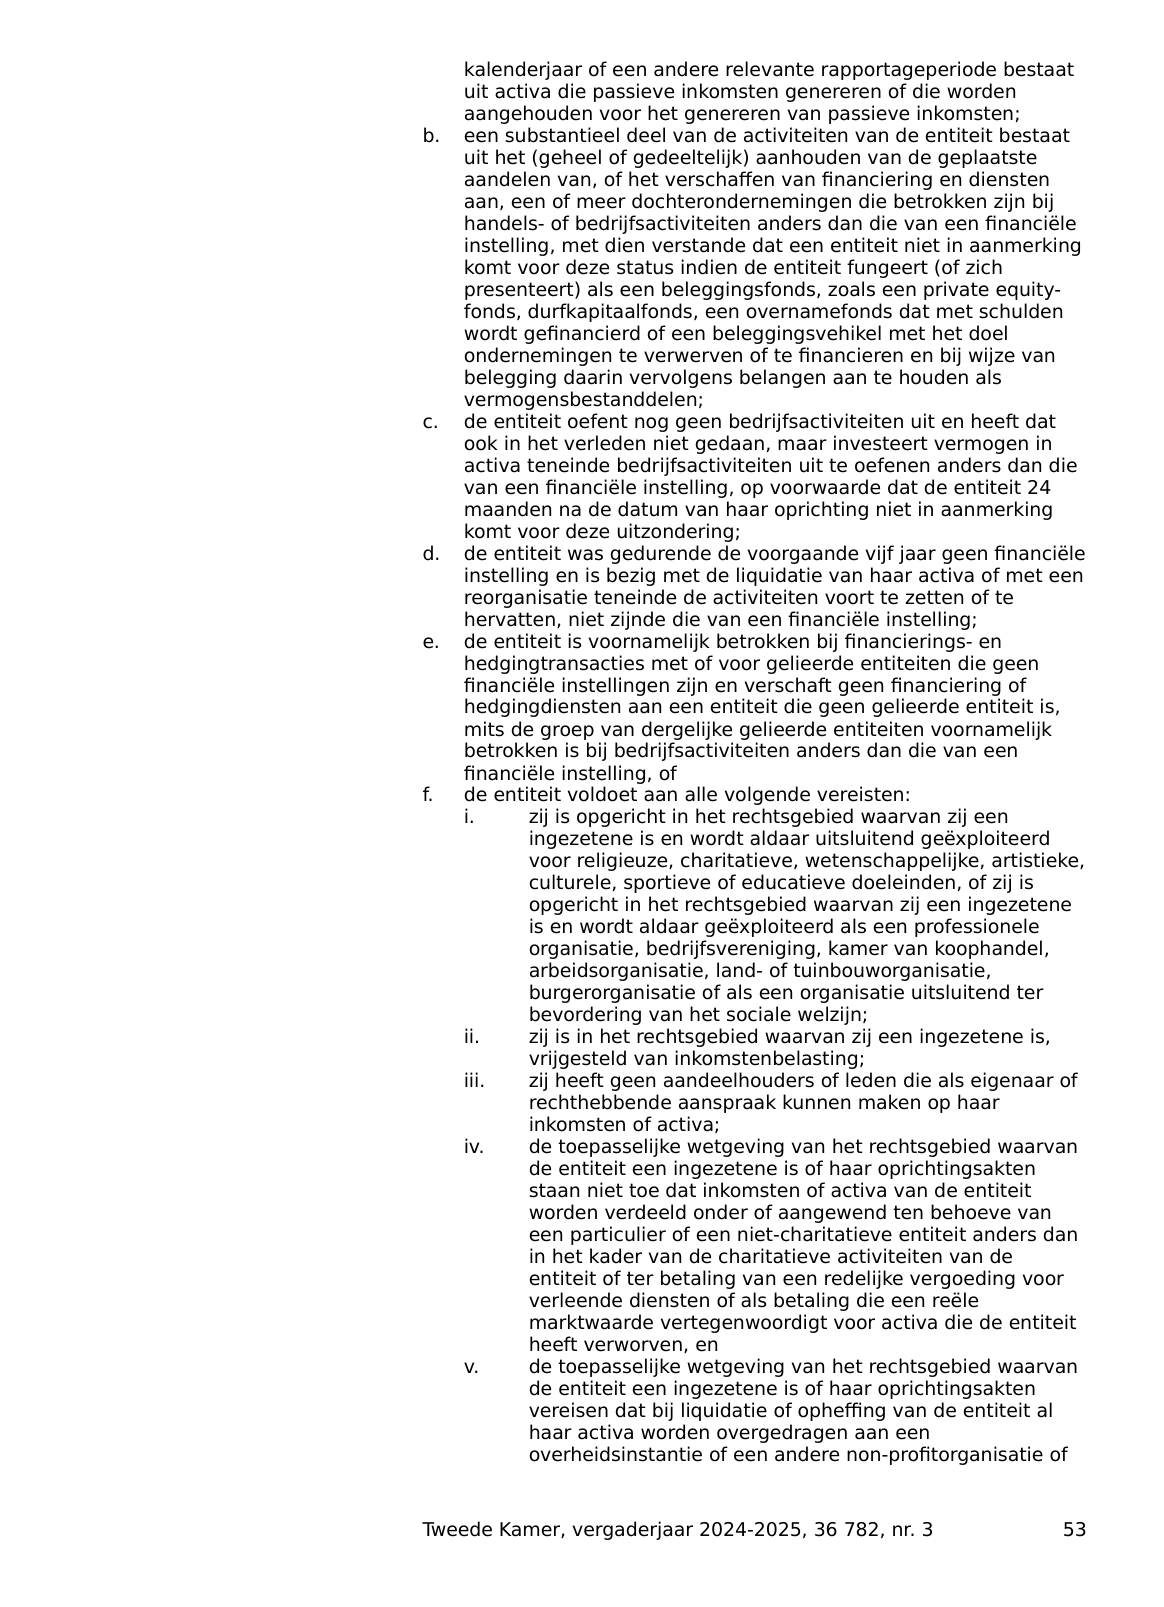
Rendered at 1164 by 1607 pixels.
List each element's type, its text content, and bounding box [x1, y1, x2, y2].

text iv. de toepasselijke wetgeving van het rechtsgebied waarvan de entiteit een ingezetene is of haar oprichtingsakten staan niet toe dat inkomsten of activa van de entiteit worden verdeeld onder of aangewend ten behoeve van een particulier of een niet-charitatieve entiteit anders dan in het kader van de charitatieve activiteiten van de entiteit of ter betaling van een redelijke vergoeding voor verleende diensten of als betaling die een reële marktwaarde vertegenwoordigt voor activa die de entiteit heeft verworven, en [463, 1136, 1087, 1356]
text ii. zij is in het rechtsgebied waarvan zij een ingezetene is, vrijgesteld van inkomstenbelasting; [463, 1026, 1087, 1070]
text v. de toepasselijke wetgeving van het rechtsgebied waarvan de entiteit een ingezetene is of haar oprichtingsakten vereisen dat bij liquidatie of opheffing van de entiteit al haar activa worden overgedragen aan een overheidsinstantie of een andere non-profitorganisatie of [463, 1356, 1087, 1466]
text f. de entiteit voldoet aan alle volgende vereisten: [422, 784, 1087, 806]
text iii. zij heeft geen aandeelhouders of leden die als eigenaar of rechthebbende aanspraak kunnen maken op haar inkomsten of activa; [463, 1070, 1087, 1136]
text b. een substantieel deel van de activiteiten van de entiteit bestaat uit het (geheel of gedeeltelijk) aanhouden van de geplaatste aandelen van, of het verschaffen van financiering en diensten aan, een of meer dochterondernemingen die betrokken zijn bij handels- of bedrijfsactiviteiten anders dan die van een financiële instelling, met dien verstande dat een entiteit niet in aanmerking komt voor deze status indien de entiteit fungeert (of zich presenteert) als een beleggingsfonds, zoals een private equity-fonds, durfkapitaalfonds, een overnamefonds dat met schulden wordt gefinancierd of een beleggingsvehikel met het doel ondernemingen te verwerven of te financieren en bij wijze van belegging daarin vervolgens belangen aan te houden als vermogensbestanddelen; [422, 125, 1087, 411]
text i. zij is opgericht in het rechtsgebied waarvan zij een ingezetene is en wordt aldaar uitsluitend geëxploiteerd voor religieuze, charitatieve, wetenschappelijke, artistieke, culturele, sportieve of educatieve doeleinden, of zij is opgericht in het rechtsgebied waarvan zij een ingezetene is en wordt aldaar geëxploiteerd als een professionele organisatie, bedrijfsvereniging, kamer van koophandel, arbeidsorganisatie, land- of tuinbouworganisatie, burgerorganisatie of als een organisatie uitsluitend ter bevordering van het sociale welzijn; [463, 806, 1087, 1026]
text kalenderjaar of een andere relevante rapportageperiode bestaat uit activa die passieve inkomsten genereren of die worden aangehouden voor het genereren van passieve inkomsten; [422, 59, 1087, 125]
text d. de entiteit was gedurende de voorgaande vijf jaar geen financiële instelling en is bezig met de liquidatie van haar activa of met een reorganisatie teneinde de activiteiten voort te zetten of te hervatten, niet zijnde die van een financiële instelling; [422, 543, 1087, 631]
text c. de entiteit oefent nog geen bedrijfsactiviteiten uit en heeft dat ook in het verleden niet gedaan, maar investeert vermogen in activa teneinde bedrijfsactiviteiten uit te oefenen anders dan die van een financiële instelling, op voorwaarde dat de entiteit 24 maanden na de datum van haar oprichting niet in aanmerking komt voor deze uitzondering; [422, 411, 1087, 543]
text e. de entiteit is voornamelijk betrokken bij financierings- en hedgingtransacties met of voor gelieerde entiteiten die geen financiële instellingen zijn en verschaft geen financiering of hedgingdiensten aan een entiteit die geen gelieerde entiteit is, mits de groep van dergelijke gelieerde entiteiten voornamelijk betrokken is bij bedrijfsactiviteiten anders dan die van een financiële instelling, of [422, 631, 1087, 784]
